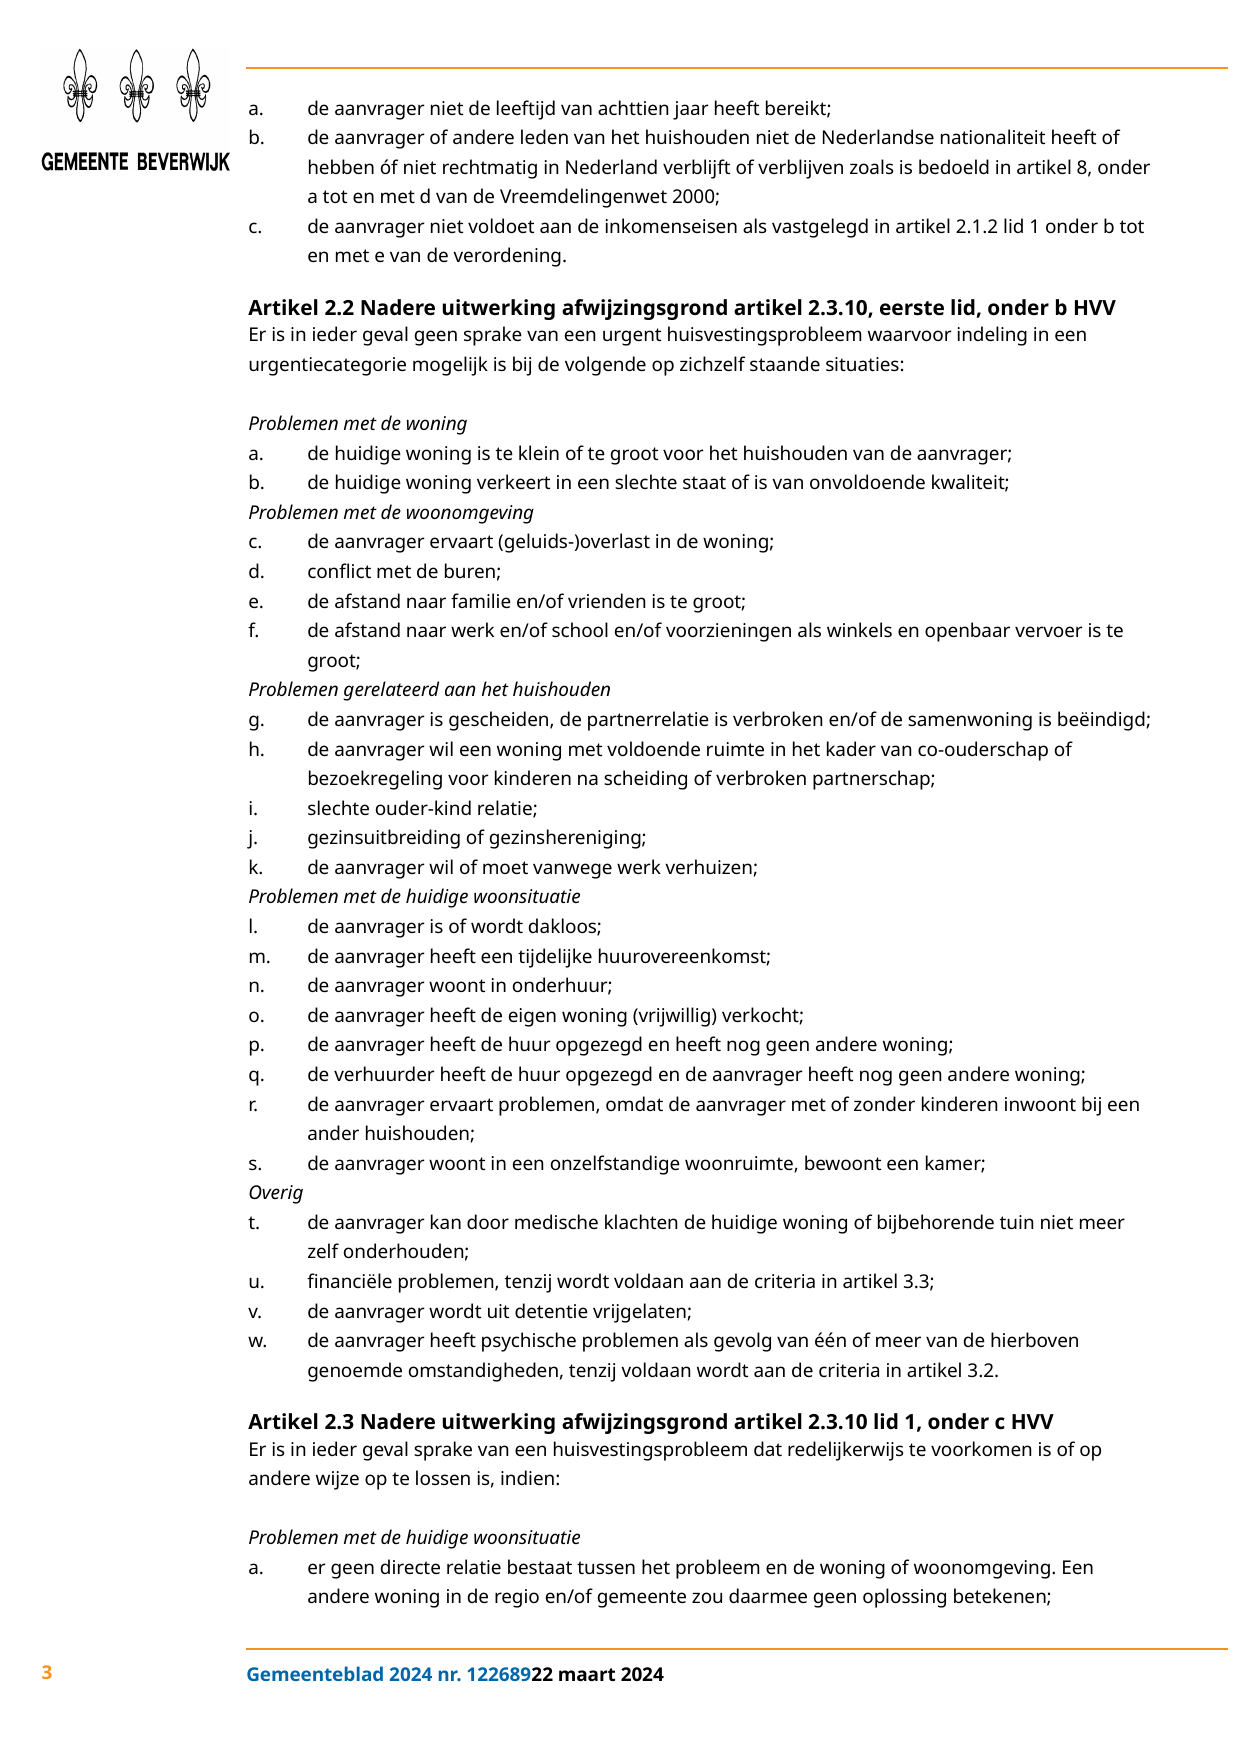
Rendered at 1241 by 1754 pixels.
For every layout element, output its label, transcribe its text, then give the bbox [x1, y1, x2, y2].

list de aanvrager niet voldoet aan de inkomenseisen als vastgelegd in artikel 2.1.2 lid 1 onder b tot en met e van de verordening. [248, 213, 1152, 268]
text Er is in ieder geval sprake van een huisvestingsprobleem dat redelijkerwijs te voorkomen is of op andere wijze op te lossen is, indien: [248, 1436, 1152, 1491]
text Problemen met de woning [248, 410, 1152, 436]
list de aanvrager is gescheiden, de partnerrelatie is verbroken en/of de samenwoning is beëindigd; [248, 706, 1152, 732]
list de afstand naar familie en/of vrienden is te groot; [248, 588, 1152, 613]
text Overig [248, 1179, 1152, 1205]
list de aanvrager woont in onderhuur; [248, 972, 1152, 998]
list de verhuurder heeft de huur opgezegd en de aanvrager heeft nog geen andere woning; [248, 1061, 1152, 1087]
text Problemen met de huidige woonsituatie [248, 1524, 1152, 1550]
list de aanvrager heeft psychische problemen als gevolg van één of meer van de hierboven genoemde omstandigheden, tenzij voldaan wordt aan de criteria in artikel 3.2. [248, 1327, 1152, 1383]
list er geen directe relatie bestaat tussen het probleem en de woning of woonomgeving. Een andere woning in de regio en/of gemeente zou daarmee geen oplossing betekenen; [248, 1554, 1152, 1609]
text Er is in ieder geval geen sprake van een urgent huisvestingsprobleem waarvoor indeling in een urgentiecategorie mogelijk is bij de volgende op zichzelf staande situaties: [248, 322, 1152, 377]
list de huidige woning is te klein of te groot voor het huishouden van de aanvrager; [248, 440, 1152, 466]
list de aanvrager woont in een onzelfstandige woonruimte, bewoont een kamer; [248, 1150, 1152, 1176]
text Problemen gerelateerd aan het huishouden [248, 677, 1152, 702]
list de aanvrager kan door medische klachten de huidige woning of bijbehorende tuin niet meer zelf onderhouden; [248, 1209, 1152, 1264]
list de aanvrager niet de leeftijd van achttien jaar heeft bereikt; [248, 95, 1152, 121]
list conflict met de buren; [248, 558, 1152, 584]
list slechte ouder-kind relatie; [248, 795, 1152, 821]
list de aanvrager is of wordt dakloos; [248, 913, 1152, 939]
list de aanvrager wil of moet vanwege werk verhuizen; [248, 854, 1152, 880]
text Artikel 2.3 Nadere uitwerking afwijzingsgrond artikel 2.3.10 lid 1, onder c HVV [248, 1407, 1152, 1436]
text Problemen met de huidige woonsituatie [248, 884, 1152, 909]
list de aanvrager heeft een tijdelijke huurovereenkomst; [248, 943, 1152, 968]
list de aanvrager of andere leden van het huishouden niet de Nederlandse nationaliteit heeft of hebben óf niet rechtmatig in Nederland verblijft of verblijven zoals is bedoeld in artikel 8, onder a tot en met d van de Vreemdelingenwet 2000; [248, 124, 1152, 209]
list de afstand naar werk en/of school en/of voorzieningen als winkels en openbaar vervoer is te groot; [248, 617, 1152, 673]
text Artikel 2.2 Nadere uitwerking afwijzingsgrond artikel 2.3.10, eerste lid, onder b HVV [248, 293, 1152, 322]
list de aanvrager ervaart problemen, omdat de aanvrager met of zonder kinderen inwoont bij een ander huishouden; [248, 1091, 1152, 1146]
list de aanvrager heeft de eigen woning (vrijwillig) verkocht; [248, 1002, 1152, 1028]
list de aanvrager wil een woning met voldoende ruimte in het kader van co-ouderschap of bezoekregeling voor kinderen na scheiding of verbroken partnerschap; [248, 736, 1152, 791]
text Problemen met de woonomgeving [248, 499, 1152, 525]
list gezinsuitbreiding of gezinshereniging; [248, 824, 1152, 850]
list de huidige woning verkeert in een slechte staat of is van onvoldoende kwaliteit; [248, 469, 1152, 495]
list de aanvrager wordt uit detentie vrijgelaten; [248, 1298, 1152, 1323]
list de aanvrager heeft de huur opgezegd en heeft nog geen andere woning; [248, 1032, 1152, 1057]
picture [41, 47, 231, 172]
list de aanvrager ervaart (geluids-)overlast in de woning; [248, 529, 1152, 554]
list financiële problemen, tenzij wordt voldaan aan de criteria in artikel 3.3; [248, 1268, 1152, 1294]
